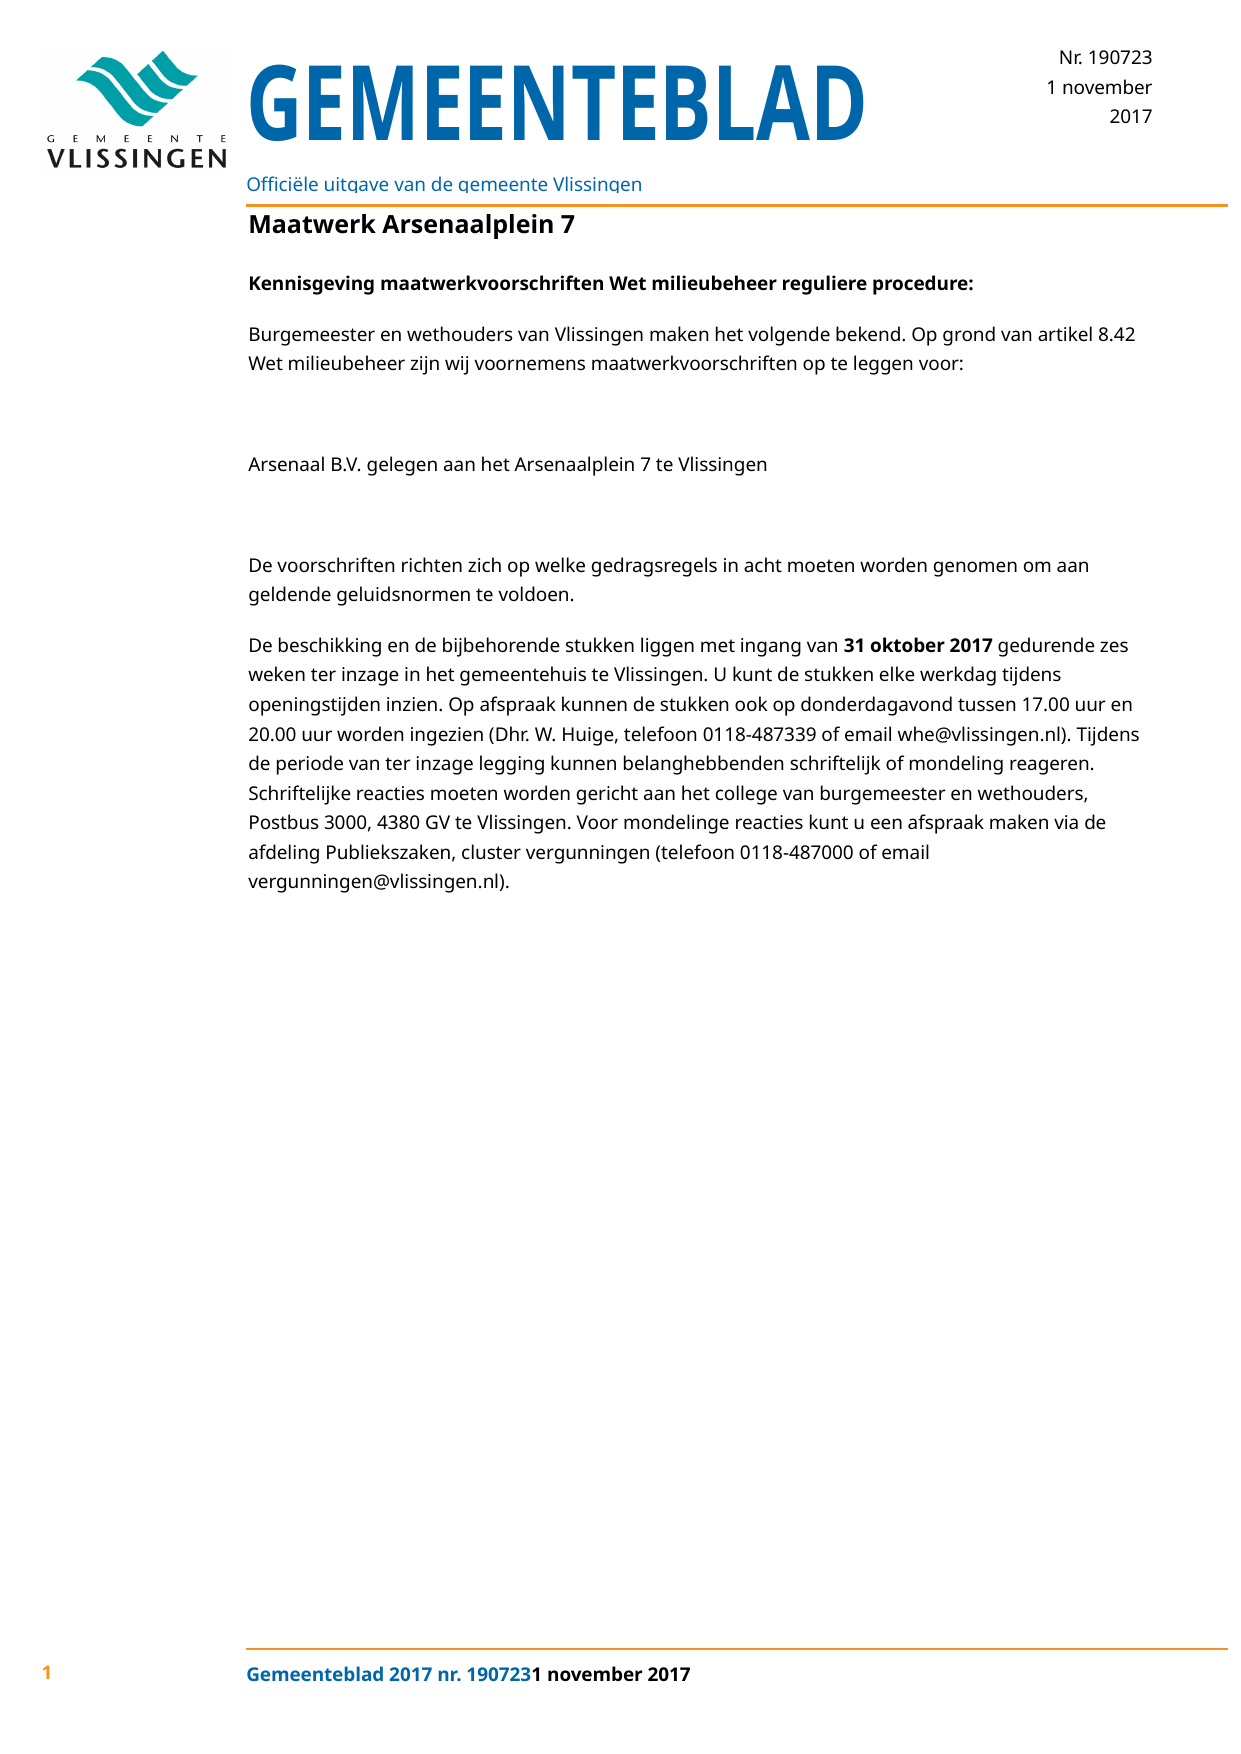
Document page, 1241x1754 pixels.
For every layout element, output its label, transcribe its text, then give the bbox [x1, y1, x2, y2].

text Maatwerk Arsenaalplein 7 [248, 207, 1152, 241]
picture [41, 47, 231, 172]
text Arsenaal B.V. gelegen aan het Arsenaalplein 7 te Vlissingen [248, 451, 1152, 477]
text Kennisgeving maatwerkvoorschriften Wet milieubeheer reguliere procedure: [248, 270, 1152, 296]
text De beschikking en de bijbehorende stukken liggen met ingang van 31 oktober 2017 gedurende zes weken ter inzage in het gemeentehuis te Vlissingen. U kunt de stukken elke werkdag tijdens openingstijden inzien. Op afspraak kunnen de stukken ook op donderdagavond tussen 17.00 uur en 20.00 uur worden ingezien (Dhr. W. Huige, telefoon 0118-487339 of email whe@vlissingen.nl). Tijdens de periode van ter inzage legging kunnen belanghebbenden schriftelijk of mondeling reageren. Schriftelijke reacties moeten worden gericht aan het college van burgemeester en wethouders, Postbus 3000, 4380 GV te Vlissingen. Voor mondelinge reacties kunt u een afspraak maken via de afdeling Publiekszaken, cluster vergunningen (telefoon 0118-487000 of email vergunningen@vlissingen.nl). [248, 632, 1152, 894]
text De voorschriften richten zich op welke gedragsregels in acht moeten worden genomen om aan geldende geluidsnormen te voldoen. [248, 552, 1152, 607]
text Burgemeester en wethouders van Vlissingen maken het volgende bekend. Op grond van artikel 8.42 Wet milieubeheer zijn wij voornemens maatwerkvoorschriften op te leggen voor: [248, 321, 1152, 376]
